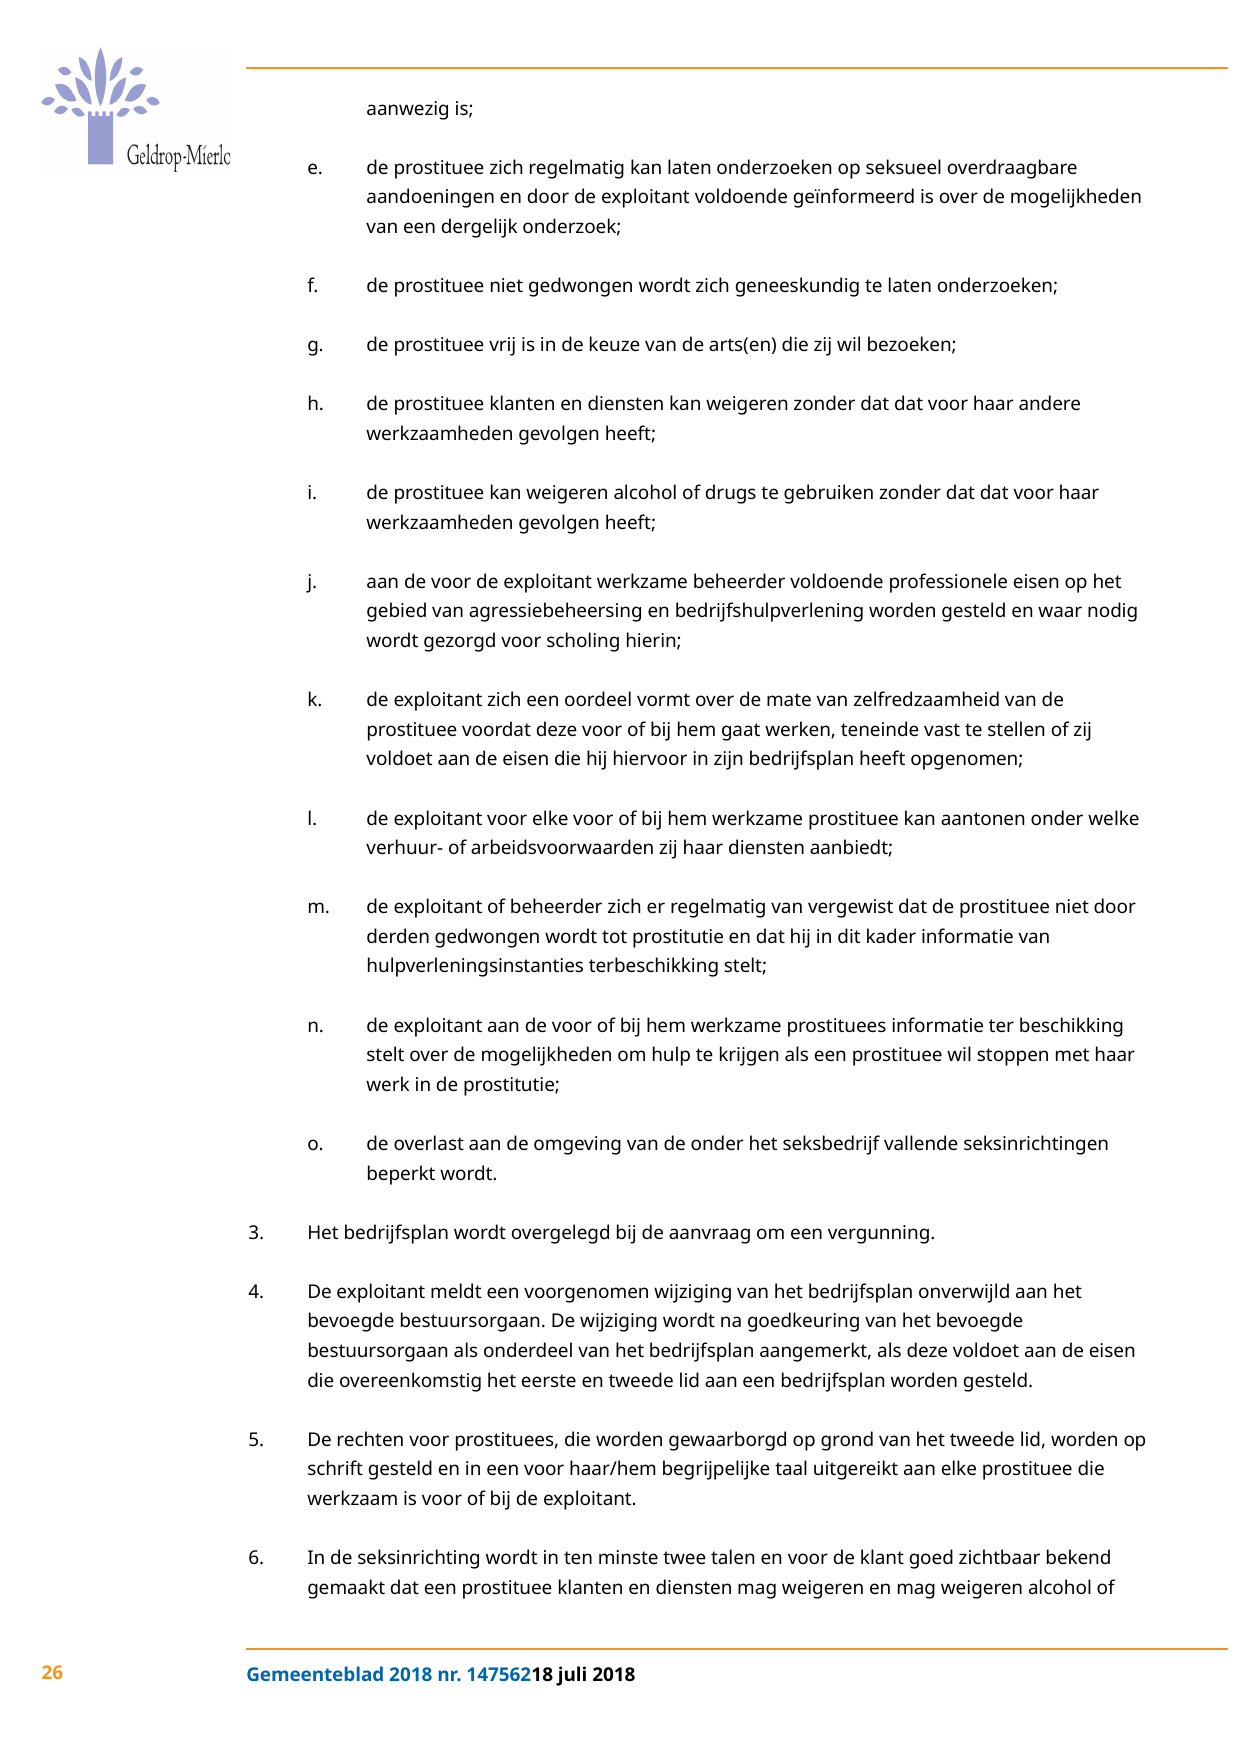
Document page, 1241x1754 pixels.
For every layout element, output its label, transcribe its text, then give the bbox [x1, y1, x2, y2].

list aan de voor de exploitant werkzame beheerder voldoende professionele eisen op het gebied van agressiebeheersing en bedrijfshulpverlening worden gesteld en waar nodig wordt gezorgd voor scholing hierin; [307, 568, 1152, 653]
list De exploitant meldt een voorgenomen wijziging van het bedrijfsplan onverwijld aan het bevoegde bestuursorgaan. De wijziging wordt na goedkeuring van het bevoegde bestuursorgaan als onderdeel van het bedrijfsplan aangemerkt, als deze voldoet aan de eisen die overeenkomstig het eerste en tweede lid aan een bedrijfsplan worden gesteld. [248, 1278, 1152, 1393]
list de prostituee niet gedwongen wordt zich geneeskundig te laten onderzoeken; [307, 272, 1152, 298]
list In de seksinrichting wordt in ten minste twee talen en voor de klant goed zichtbaar bekend gemaakt dat een prostituee klanten en diensten mag weigeren en mag weigeren alcohol of [248, 1544, 1152, 1600]
list De rechten voor prostituees, die worden gewaarborgd op grond van het tweede lid, worden op schrift gesteld en in een voor haar/hem begrijpelijke taal uitgereikt aan elke prostituee die werkzaam is voor of bij de exploitant. [248, 1426, 1152, 1511]
list de prostituee zich regelmatig kan laten onderzoeken op seksueel overdraagbare aandoeningen en door de exploitant voldoende geïnformeerd is over de mogelijkheden van een dergelijk onderzoek; [307, 154, 1152, 239]
list de exploitant of beheerder zich er regelmatig van vergewist dat de prostituee niet door derden gedwongen wordt tot prostitutie en dat hij in dit kader informatie van hulpverleningsinstanties terbeschikking stelt; [307, 893, 1152, 978]
list de overlast aan de omgeving van de onder het seksbedrijf vallende seksinrichtingen beperkt wordt. [307, 1130, 1152, 1186]
list de exploitant voor elke voor of bij hem werkzame prostituee kan aantonen onder welke verhuur- of arbeidsvoorwaarden zij haar diensten aanbiedt; [307, 805, 1152, 860]
list de exploitant aan de voor of bij hem werkzame prostituees informatie ter beschikking stelt over de mogelijkheden om hulp te krijgen als een prostituee wil stoppen met haar werk in de prostitutie; [307, 1012, 1152, 1097]
list aanwezig is; [307, 95, 1152, 121]
picture [41, 47, 231, 172]
list Het bedrijfsplan wordt overgelegd bij de aanvraag om een vergunning. [248, 1219, 1152, 1245]
list de prostituee kan weigeren alcohol of drugs te gebruiken zonder dat dat voor haar werkzaamheden gevolgen heeft; [307, 479, 1152, 535]
list de exploitant zich een oordeel vormt over de mate van zelfredzaamheid van de prostituee voordat deze voor of bij hem gaat werken, teneinde vast te stellen of zij voldoet aan de eisen die hij hiervoor in zijn bedrijfsplan heeft opgenomen; [307, 686, 1152, 771]
list de prostituee vrij is in de keuze van de arts(en) die zij wil bezoeken; [307, 331, 1152, 357]
list de prostituee klanten en diensten kan weigeren zonder dat dat voor haar andere werkzaamheden gevolgen heeft; [307, 391, 1152, 446]
